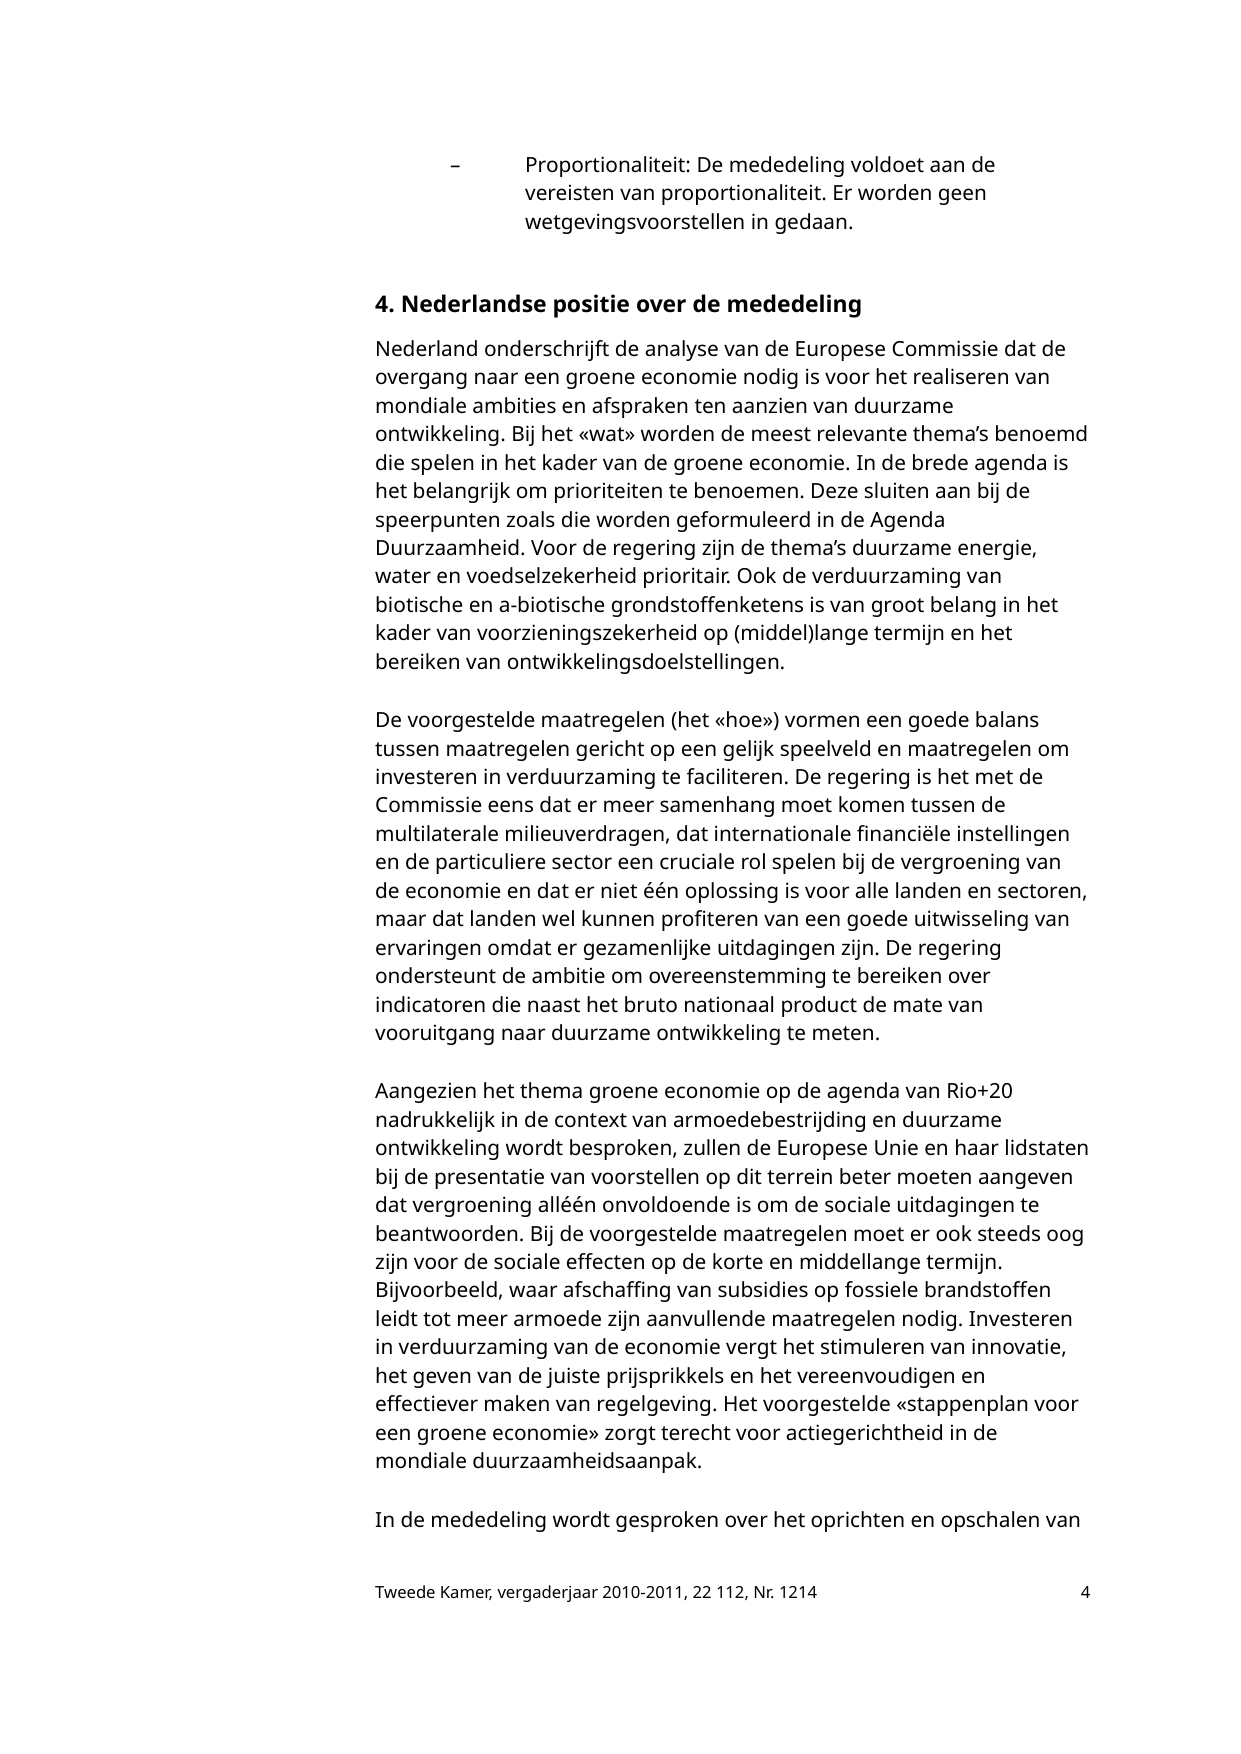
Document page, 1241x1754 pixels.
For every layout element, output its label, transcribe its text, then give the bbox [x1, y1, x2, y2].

text In de mededeling wordt gesproken over het oprichten en opschalen van [375, 1505, 1090, 1533]
text De voorgestelde maatregelen (het «hoe») vormen een goede balans tussen maatregelen gericht op een gelijk speelveld en maatregelen om investeren in verduurzaming te faciliteren. De regering is het met de Commissie eens dat er meer samenhang moet komen tussen de multilaterale milieuverdragen, dat internationale financiële instellingen en de particuliere sector een cruciale rol spelen bij de vergroening van de economie en dat er niet één oplossing is voor alle landen en sectoren, maar dat landen wel kunnen profiteren van een goede uitwisseling van ervaringen omdat er gezamenlijke uitdagingen zijn. De regering ondersteunt de ambitie om overeenstemming te bereiken over indicatoren die naast het bruto nationaal product de mate van vooruitgang naar duurzame ontwikkeling te meten. [375, 705, 1090, 1047]
text Aangezien het thema groene economie op de agenda van Rio+20 nadrukkelijk in de context van armoedebestrijding en duurzame ontwikkeling wordt besproken, zullen de Europese Unie en haar lidstaten bij de presentatie van voorstellen op dit terrein beter moeten aangeven dat vergroening alléén onvoldoende is om de sociale uitdagingen te beantwoorden. Bij de voorgestelde maatregelen moet er ook steeds oog zijn voor de sociale effecten op de korte en middellange termijn. Bijvoorbeeld, waar afschaffing van subsidies op fossiele brandstoffen leidt tot meer armoede zijn aanvullende maatregelen nodig. Investeren in verduurzaming van de economie vergt het stimuleren van innovatie, het geven van de juiste prijsprikkels en het vereenvoudigen en effectiever maken van regelgeving. Het voorgestelde «stappenplan voor een groene economie» zorgt terecht voor actiegerichtheid in de mondiale duurzaamheidsaanpak. [375, 1077, 1090, 1475]
list Proportionaliteit: De mededeling voldoet aan de vereisten van proportionaliteit. Er worden geen wetgevingsvoorstellen in gedaan. [450, 150, 1090, 235]
text Nederland onderschrijft de analyse van de Europese Commissie dat de overgang naar een groene economie nodig is voor het realiseren van mondiale ambities en afspraken ten aanzien van duurzame ontwikkeling. Bij het «wat» worden de meest relevante thema’s benoemd die spelen in het kader van de groene economie. In de brede agenda is het belangrijk om prioriteiten te benoemen. Deze sluiten aan bij de speerpunten zoals die worden geformuleerd in de Agenda Duurzaamheid. Voor de regering zijn de thema’s duurzame energie, water en voedselzekerheid prioritair. Ook de verduurzaming van biotische en a-biotische grondstoffenketens is van groot belang in het kader van voorzieningszekerheid op (middel)lange termijn en het bereiken van ontwikkelingsdoelstellingen. [375, 334, 1090, 675]
subtitle 4. Nederlandse positie over de mededeling [375, 288, 1090, 319]
